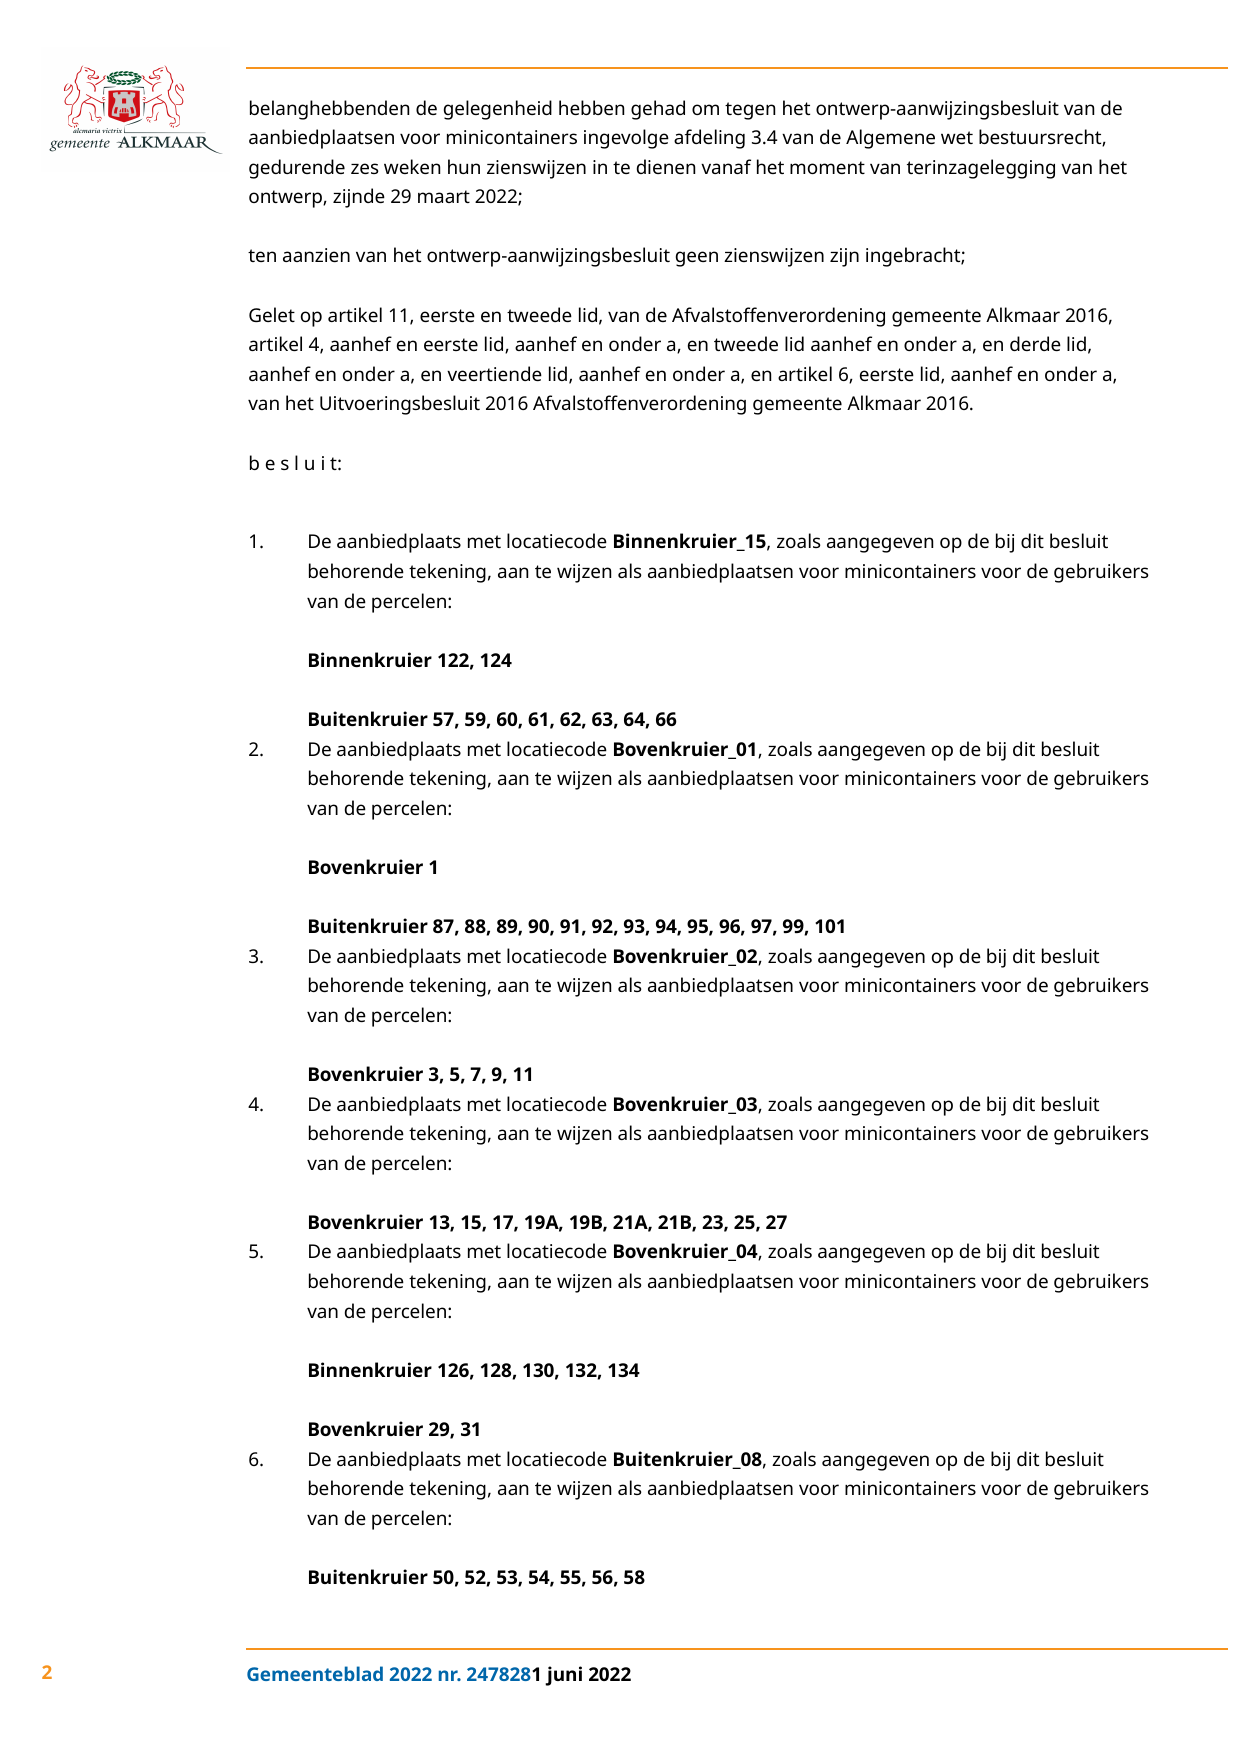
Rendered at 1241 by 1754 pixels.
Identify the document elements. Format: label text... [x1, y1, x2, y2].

list Bovenkruier 1 [248, 854, 1152, 880]
list De aanbiedplaats met locatiecode Buitenkruier_08, zoals aangegeven op de bij dit besluit behorende tekening, aan te wijzen als aanbiedplaatsen voor minicontainers voor de gebruikers van de percelen: [248, 1446, 1152, 1531]
list Bovenkruier 29, 31 [248, 1416, 1152, 1442]
list Binnenkruier 126, 128, 130, 132, 134 [248, 1357, 1152, 1383]
text b e s l u i t: [248, 450, 1152, 476]
list De aanbiedplaats met locatiecode Bovenkruier_04, zoals aangegeven op de bij dit besluit behorende tekening, aan te wijzen als aanbiedplaatsen voor minicontainers voor de gebruikers van de percelen: [248, 1239, 1152, 1323]
list De aanbiedplaats met locatiecode Binnenkruier_15, zoals aangegeven op de bij dit besluit behorende tekening, aan te wijzen als aanbiedplaatsen voor minicontainers voor de gebruikers van de percelen: [248, 529, 1152, 613]
text belanghebbenden de gelegenheid hebben gehad om tegen het ontwerp-aanwijzingsbesluit van de aanbiedplaatsen voor minicontainers ingevolge afdeling 3.4 van de Algemene wet bestuursrecht, gedurende zes weken hun zienswijzen in te dienen vanaf het moment van terinzagelegging van het ontwerp, zijnde 29 maart 2022; [248, 95, 1152, 209]
list De aanbiedplaats met locatiecode Bovenkruier_02, zoals aangegeven op de bij dit besluit behorende tekening, aan te wijzen als aanbiedplaatsen voor minicontainers voor de gebruikers van de percelen: [248, 943, 1152, 1028]
list De aanbiedplaats met locatiecode Bovenkruier_03, zoals aangegeven op de bij dit besluit behorende tekening, aan te wijzen als aanbiedplaatsen voor minicontainers voor de gebruikers van de percelen: [248, 1091, 1152, 1176]
list Bovenkruier 13, 15, 17, 19A, 19B, 21A, 21B, 23, 25, 27 [248, 1209, 1152, 1235]
picture [41, 47, 231, 172]
list Bovenkruier 3, 5, 7, 9, 11 [248, 1061, 1152, 1087]
text ten aanzien van het ontwerp-aanwijzingsbesluit geen zienswijzen zijn ingebracht; [248, 243, 1152, 268]
list Binnenkruier 122, 124 [248, 647, 1152, 673]
list De aanbiedplaats met locatiecode Bovenkruier_01, zoals aangegeven op de bij dit besluit behorende tekening, aan te wijzen als aanbiedplaatsen voor minicontainers voor de gebruikers van de percelen: [248, 736, 1152, 821]
text Gelet op artikel 11, eerste en tweede lid, van de Afvalstoffenverordening gemeente Alkmaar 2016, artikel 4, aanhef en eerste lid, aanhef en onder a, en tweede lid aanhef en onder a, en derde lid, aanhef en onder a, en veertiende lid, aanhef en onder a, en artikel 6, eerste lid, aanhef en onder a, van het Uitvoeringsbesluit 2016 Afvalstoffenverordening gemeente Alkmaar 2016. [248, 302, 1152, 416]
list Buitenkruier 50, 52, 53, 54, 55, 56, 58 [248, 1564, 1152, 1590]
list Buitenkruier 57, 59, 60, 61, 62, 63, 64, 66 [248, 706, 1152, 732]
list Buitenkruier 87, 88, 89, 90, 91, 92, 93, 94, 95, 96, 97, 99, 101 [248, 913, 1152, 939]
